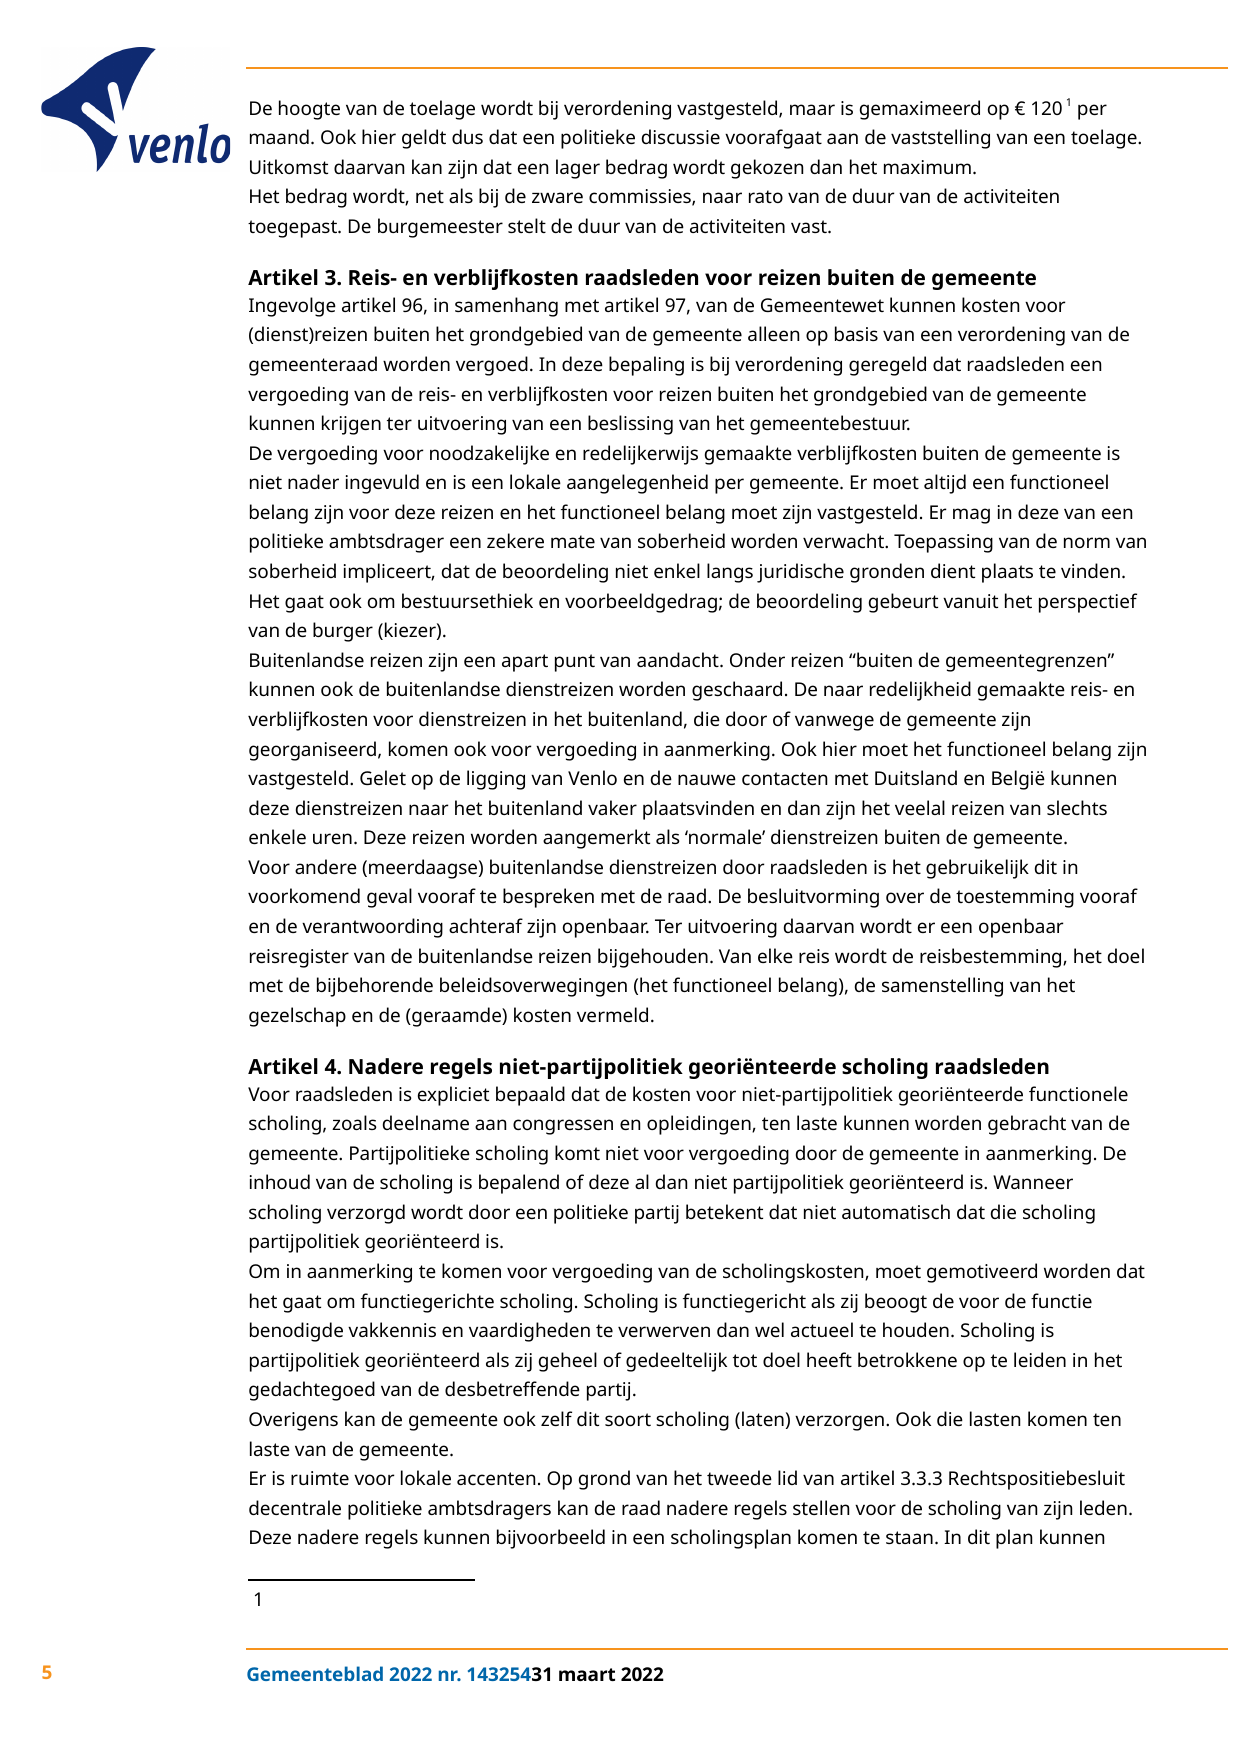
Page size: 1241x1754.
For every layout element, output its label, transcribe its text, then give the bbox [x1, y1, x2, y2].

picture [41, 47, 231, 172]
text Artikel 3. Reis- en verblijfkosten raadsleden voor reizen buiten de gemeente [248, 263, 1152, 292]
text Voor raadsleden is expliciet bepaald dat de kosten voor niet-partijpolitiek georiënteerde functionele scholing, zoals deelname aan congressen en opleidingen, ten laste kunnen worden gebracht van de gemeente. Partijpolitieke scholing komt niet voor vergoeding door de gemeente in aanmerking. De inhoud van de scholing is bepalend of deze al dan niet partijpolitiek georiënteerd is. Wanneer scholing verzorgd wordt door een politieke partij betekent dat niet automatisch dat die scholing partijpolitiek georiënteerd is. [248, 1081, 1152, 1254]
text Het bedrag wordt, net als bij de zware commissies, naar rato van de duur van de activiteiten toegepast. De burgemeester stelt de duur van de activiteiten vast. [248, 183, 1152, 239]
text Buitenlandse reizen zijn een apart punt van aandacht. Onder reizen “buiten de gemeentegrenzen” kunnen ook de buitenlandse dienstreizen worden geschaard. De naar redelijkheid gemaakte reis- en verblijfkosten voor dienstreizen in het buitenland, die door of vanwege de gemeente zijn georganiseerd, komen ook voor vergoeding in aanmerking. Ook hier moet het functioneel belang zijn vastgesteld. Gelet op de ligging van Venlo en de nauwe contacten met Duitsland en België kunnen deze dienstreizen naar het buitenland vaker plaatsvinden en dan zijn het veelal reizen van slechts enkele uren. Deze reizen worden aangemerkt als ‘normale’ dienstreizen buiten de gemeente. [248, 647, 1152, 850]
text Er is ruimte voor lokale accenten. Op grond van het tweede lid van artikel 3.3.3 Rechtspositiebesluit decentrale politieke ambtsdragers kan de raad nadere regels stellen voor de scholing van zijn leden. Deze nadere regels kunnen bijvoorbeeld in een scholingsplan komen te staan. In dit plan kunnen [248, 1465, 1152, 1550]
text Artikel 4. Nadere regels niet-partijpolitiek georiënteerde scholing raadsleden [248, 1052, 1152, 1081]
text Om in aanmerking te komen voor vergoeding van de scholingskosten, moet gemotiveerd worden dat het gaat om functiegerichte scholing. Scholing is functiegericht als zij beoogt de voor de functie benodigde vakkennis en vaardigheden te verwerven dan wel actueel te houden. Scholing is partijpolitiek georiënteerd als zij geheel of gedeeltelijk tot doel heeft betrokkene op te leiden in het gedachtegoed van de desbetreffende partij. [248, 1258, 1152, 1402]
text Ingevolge artikel 96, in samenhang met artikel 97, van de Gemeentewet kunnen kosten voor (dienst)reizen buiten het grondgebied van de gemeente alleen op basis van een verordening van de gemeenteraad worden vergoed. In deze bepaling is bij verordening geregeld dat raadsleden een vergoeding van de reis- en verblijfkosten voor reizen buiten het grondgebied van de gemeente kunnen krijgen ter uitvoering van een beslissing van het gemeentebestuur. [248, 292, 1152, 436]
text Overigens kan de gemeente ook zelf dit soort scholing (laten) verzorgen. Ook die lasten komen ten laste van de gemeente. [248, 1406, 1152, 1462]
text De vergoeding voor noodzakelijke en redelijkerwijs gemaakte verblijfkosten buiten de gemeente is niet nader ingevuld en is een lokale aangelegenheid per gemeente. Er moet altijd een functioneel belang zijn voor deze reizen en het functioneel belang moet zijn vastgesteld. Er mag in deze van een politieke ambtsdrager een zekere mate van soberheid worden verwacht. Toepassing van de norm van soberheid impliceert, dat de beoordeling niet enkel langs juridische gronden dient plaats te vinden. Het gaat ook om bestuursethiek en voorbeeldgedrag; de beoordeling gebeurt vanuit het perspectief van de burger (kiezer). [248, 440, 1152, 643]
text De hoogte van de toelage wordt bij verordening vastgesteld, maar is gemaximeerd op € 120 per maand. Ook hier geldt dus dat een politieke discussie voorafgaat aan de vaststelling van een toelage. Uitkomst daarvan kan zijn dat een lager bedrag wordt gekozen dan het maximum. [248, 95, 1152, 180]
text Voor andere (meerdaagse) buitenlandse dienstreizen door raadsleden is het gebruikelijk dit in voorkomend geval vooraf te bespreken met de raad. De besluitvorming over de toestemming vooraf en de verantwoording achteraf zijn openbaar. Ter uitvoering daarvan wordt er een openbaar reisregister van de buitenlandse reizen bijgehouden. Van elke reis wordt de reisbestemming, het doel met de bijbehorende beleidsoverwegingen (het functioneel belang), de samenstelling van het gezelschap en de (geraamde) kosten vermeld. [248, 854, 1152, 1028]
